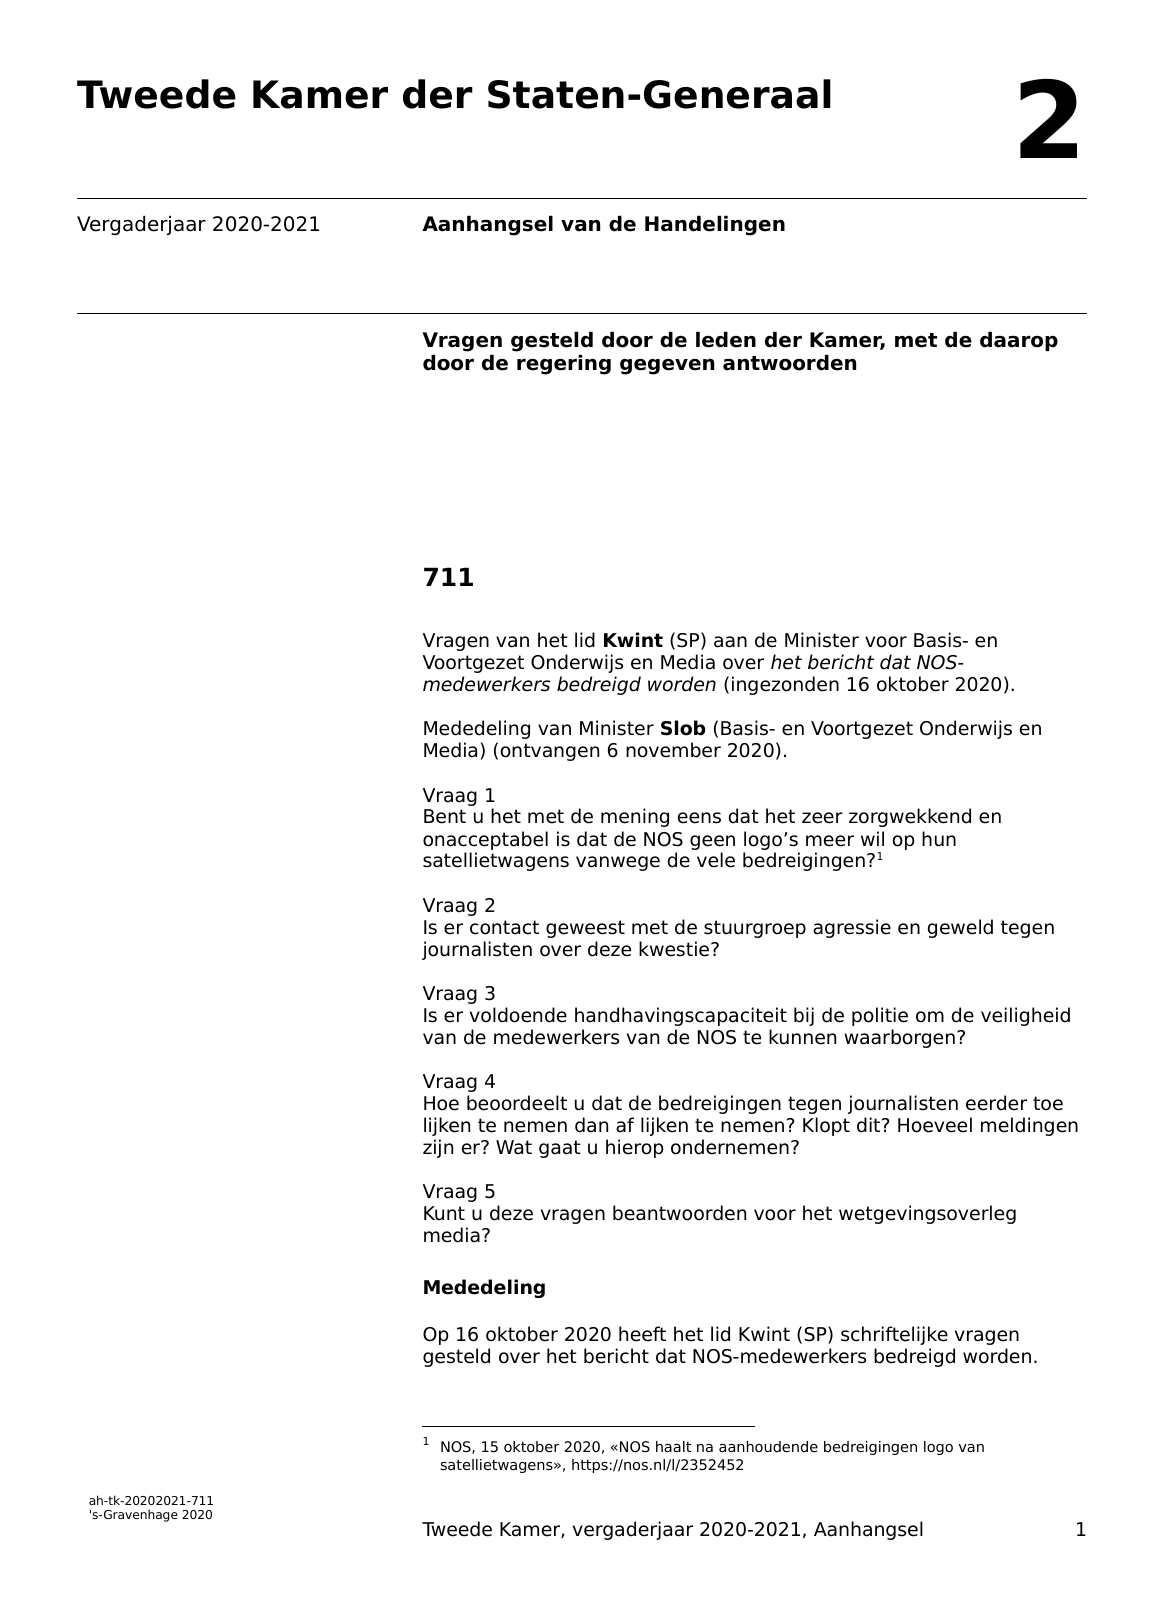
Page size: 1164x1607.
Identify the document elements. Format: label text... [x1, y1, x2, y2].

text Vraag 3 [422, 983, 1087, 1005]
text Vraag 4 [422, 1071, 1087, 1093]
text Kunt u deze vragen beantwoorden voor het wetgevingsoverleg media? [422, 1203, 1087, 1247]
text Hoe beoordeelt u dat de bedreigingen tegen journalisten eerder toe lijken te nemen dan af lijken te nemen? Klopt dit? Hoeveel meldingen zijn er? Wat gaat u hierop ondernemen? [422, 1093, 1087, 1159]
table_cell Vragen gesteld door de leden der Kamer, met de daarop door de regering gegeven antwoorden [422, 314, 1087, 375]
table_cell Vergaderjaar 2020-2021 [77, 199, 422, 313]
text Vraag 5 [422, 1181, 1087, 1203]
text Vraag 2 [422, 894, 1087, 917]
text Is er contact geweest met de stuurgroep agressie en geweld tegen journalisten over deze kwestie? [422, 917, 1087, 961]
text Bent u het met de mening eens dat het zeer zorgwekkend en onacceptabel is dat de NOS geen logo’s meer wil op hun satellietwagens vanwege de vele bedreigingen? [422, 806, 1087, 872]
table_header 2 [886, 59, 1087, 198]
text Vragen van het lid Kwint (SP) aan de Minister voor Basis- en Voortgezet Onderwijs en Media over het bericht dat NOS-medewerkers bedreigd worden (ingezonden 16 oktober 2020). [422, 630, 1087, 696]
text Op 16 oktober 2020 heeft het lid Kwint (SP) schriftelijke vragen gesteld over het bericht dat NOS-medewerkers bedreigd worden. [422, 1324, 1087, 1368]
text Is er voldoende handhavingscapaciteit bij de politie om de veiligheid van de medewerkers van de NOS te kunnen waarborgen? [422, 1005, 1087, 1049]
text 's-Gravenhage 2020 [88, 1508, 323, 1522]
text 711 [422, 563, 1087, 592]
table_header Tweede Kamer der Staten-Generaal [77, 59, 886, 198]
table_cell Aanhangsel van de Handelingen [422, 199, 1087, 313]
text Mededeling van Minister Slob (Basis- en Voortgezet Onderwijs en Media) (ontvangen 6 november 2020). [422, 718, 1087, 762]
table_cell [77, 314, 422, 375]
text ah-tk-20202021-711 [88, 1494, 323, 1508]
text Vraag 1 [422, 784, 1087, 806]
text NOS, 15 oktober 2020, «NOS haalt na aanhoudende bedreigingen logo van satellietwagens», https://nos.nl/l/2352452 [422, 1435, 1087, 1474]
subtitle Mededeling [422, 1277, 1087, 1299]
